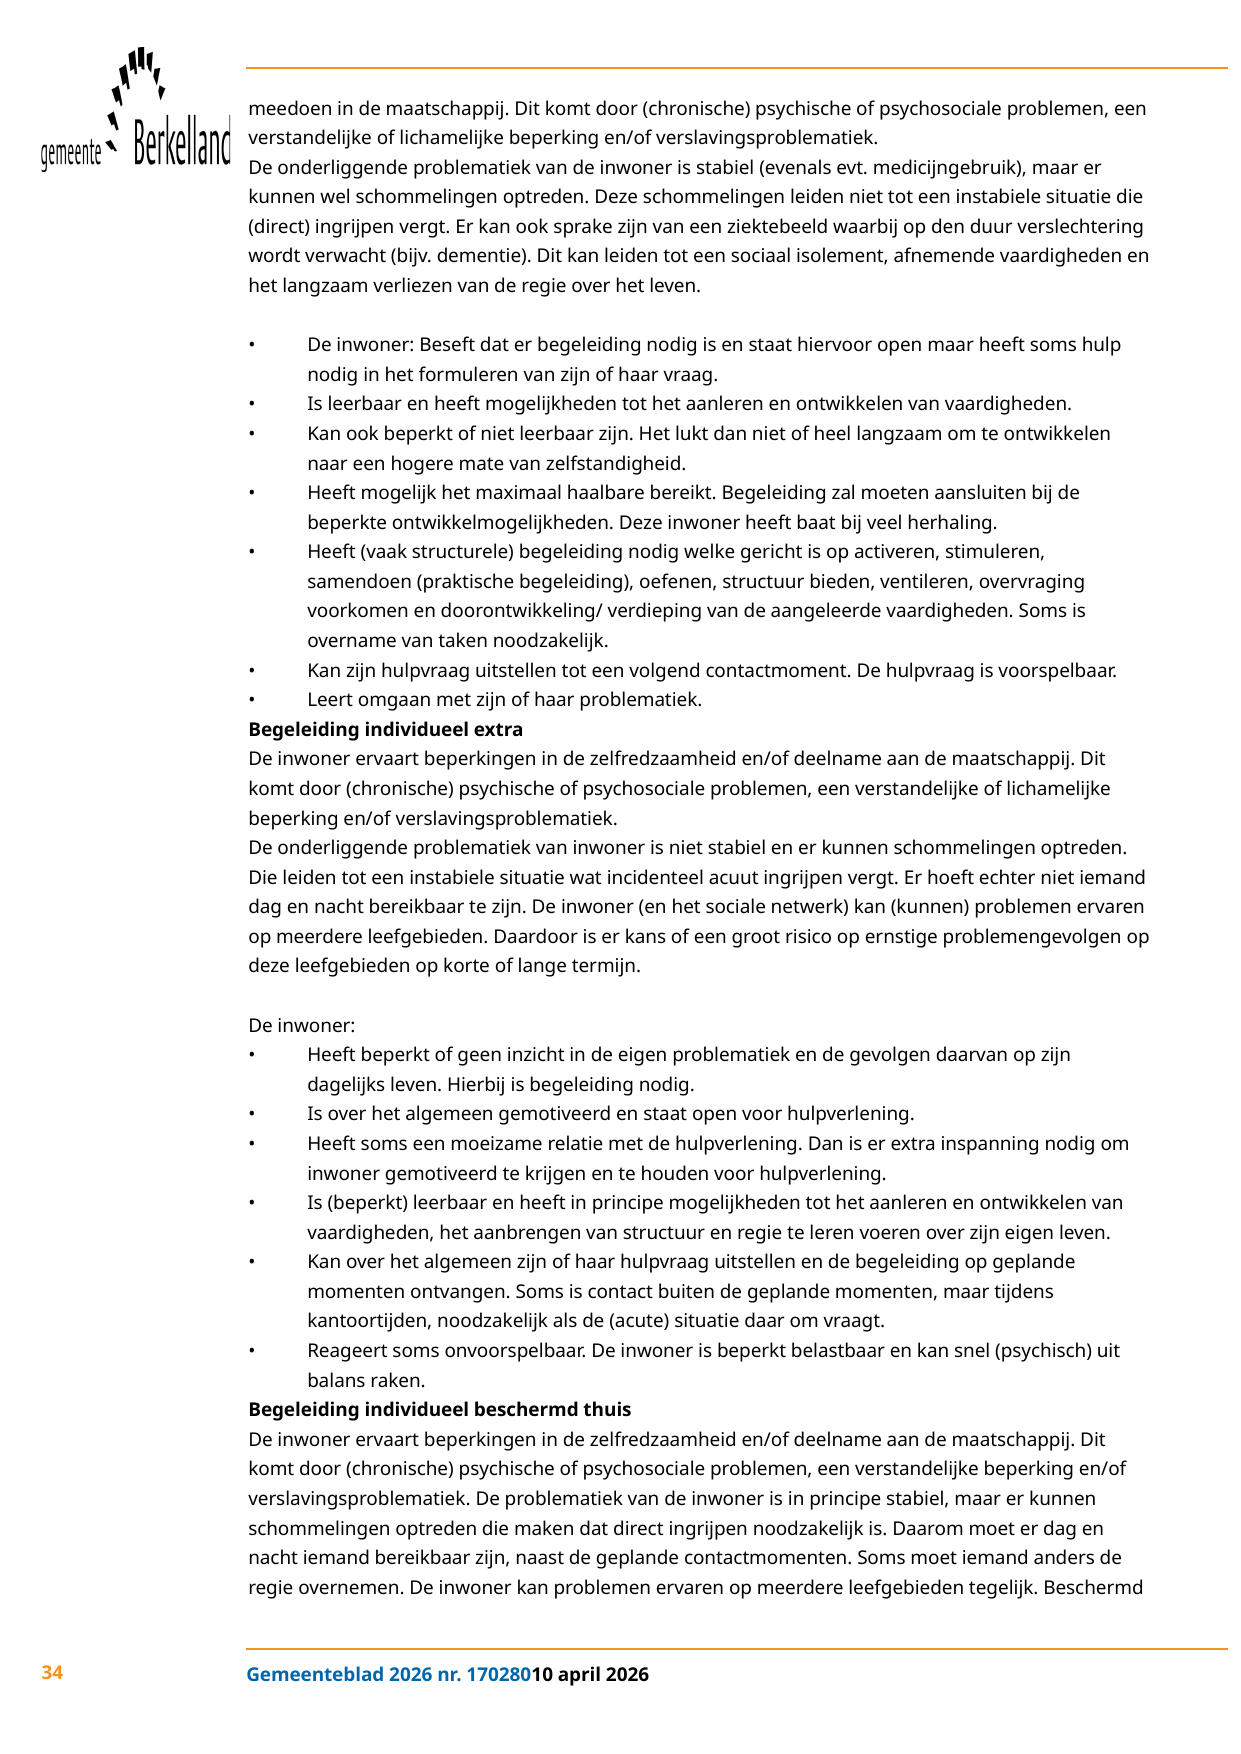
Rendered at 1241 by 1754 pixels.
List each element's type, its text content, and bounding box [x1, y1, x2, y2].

list Kan over het algemeen zijn of haar hulpvraag uitstellen en de begeleiding op geplande momenten ontvangen. Soms is contact buiten de geplande momenten, maar tijdens kantoortijden, noodzakelijk als de (acute) situatie daar om vraagt. [248, 1248, 1152, 1333]
list Heeft beperkt of geen inzicht in de eigen problematiek en de gevolgen daarvan op zijn dagelijks leven. Hierbij is begeleiding nodig. [248, 1041, 1152, 1097]
text De onderliggende problematiek van inwoner is niet stabiel en er kunnen schommelingen optreden. Die leiden tot een instabiele situatie wat incidenteel acuut ingrijpen vergt. Er hoeft echter niet iemand dag en nacht bereikbaar te zijn. De inwoner (en het sociale netwerk) kan (kunnen) problemen ervaren op meerdere leefgebieden. Daardoor is er kans of een groot risico op ernstige problemengevolgen op deze leefgebieden op korte of lange termijn. [248, 834, 1152, 978]
list Is (beperkt) leerbaar en heeft in principe mogelijkheden tot het aanleren en ontwikkelen van vaardigheden, het aanbrengen van structuur en regie te leren voeren over zijn eigen leven. [248, 1189, 1152, 1245]
list Heeft mogelijk het maximaal haalbare bereikt. Begeleiding zal moeten aansluiten bij de beperkte ontwikkelmogelijkheden. Deze inwoner heeft baat bij veel herhaling. [248, 479, 1152, 535]
list Kan zijn hulpvraag uitstellen tot een volgend contactmoment. De hulpvraag is voorspelbaar. [248, 657, 1152, 683]
text De inwoner ervaart beperkingen in de zelfredzaamheid en/of deelname aan de maatschappij. Dit komt door (chronische) psychische of psychosociale problemen, een verstandelijke of lichamelijke beperking en/of verslavingsproblematiek. [248, 746, 1152, 831]
list Is over het algemeen gemotiveerd en staat open voor hulpverlening. [248, 1101, 1152, 1126]
list Reageert soms onvoorspelbaar. De inwoner is beperkt belastbaar en kan snel (psychisch) uit balans raken. [248, 1337, 1152, 1393]
text Begeleiding individueel extra [248, 716, 1152, 742]
text Begeleiding individueel beschermd thuis [248, 1396, 1152, 1422]
text De inwoner ervaart beperkingen in de zelfredzaamheid en/of deelname aan de maatschappij. Dit komt door (chronische) psychische of psychosociale problemen, een verstandelijke beperking en/of verslavingsproblematiek. De problematiek van de inwoner is in principe stabiel, maar er kunnen schommelingen optreden die maken dat direct ingrijpen noodzakelijk is. Daarom moet er dag en nacht iemand bereikbaar zijn, naast de geplande contactmomenten. Soms moet iemand anders de regie overnemen. De inwoner kan problemen ervaren op meerdere leefgebieden tegelijk. Beschermd [248, 1426, 1152, 1600]
picture [41, 47, 231, 172]
list De inwoner: Beseft dat er begeleiding nodig is en staat hiervoor open maar heeft soms hulp nodig in het formuleren van zijn of haar vraag. [248, 331, 1152, 387]
text De onderliggende problematiek van de inwoner is stabiel (evenals evt. medicijngebruik), maar er kunnen wel schommelingen optreden. Deze schommelingen leiden niet tot een instabiele situatie die (direct) ingrijpen vergt. Er kan ook sprake zijn van een ziektebeeld waarbij op den duur verslechtering wordt verwacht (bijv. dementie). Dit kan leiden tot een sociaal isolement, afnemende vaardigheden en het langzaam verliezen van de regie over het leven. [248, 154, 1152, 298]
list Heeft (vaak structurele) begeleiding nodig welke gericht is op activeren, stimuleren, samendoen (praktische begeleiding), oefenen, structuur bieden, ventileren, overvraging voorkomen en doorontwikkeling/ verdieping van de aangeleerde vaardigheden. Soms is overname van taken noodzakelijk. [248, 538, 1152, 653]
list Is leerbaar en heeft mogelijkheden tot het aanleren en ontwikkelen van vaardigheden. [248, 391, 1152, 416]
text meedoen in de maatschappij. Dit komt door (chronische) psychische of psychosociale problemen, een verstandelijke of lichamelijke beperking en/of verslavingsproblematiek. [248, 95, 1152, 150]
text De inwoner: [248, 1012, 1152, 1038]
list Kan ook beperkt of niet leerbaar zijn. Het lukt dan niet of heel langzaam om te ontwikkelen naar een hogere mate van zelfstandigheid. [248, 420, 1152, 476]
list Leert omgaan met zijn of haar problematiek. [248, 686, 1152, 712]
list Heeft soms een moeizame relatie met de hulpverlening. Dan is er extra inspanning nodig om inwoner gemotiveerd te krijgen en te houden voor hulpverlening. [248, 1130, 1152, 1186]
